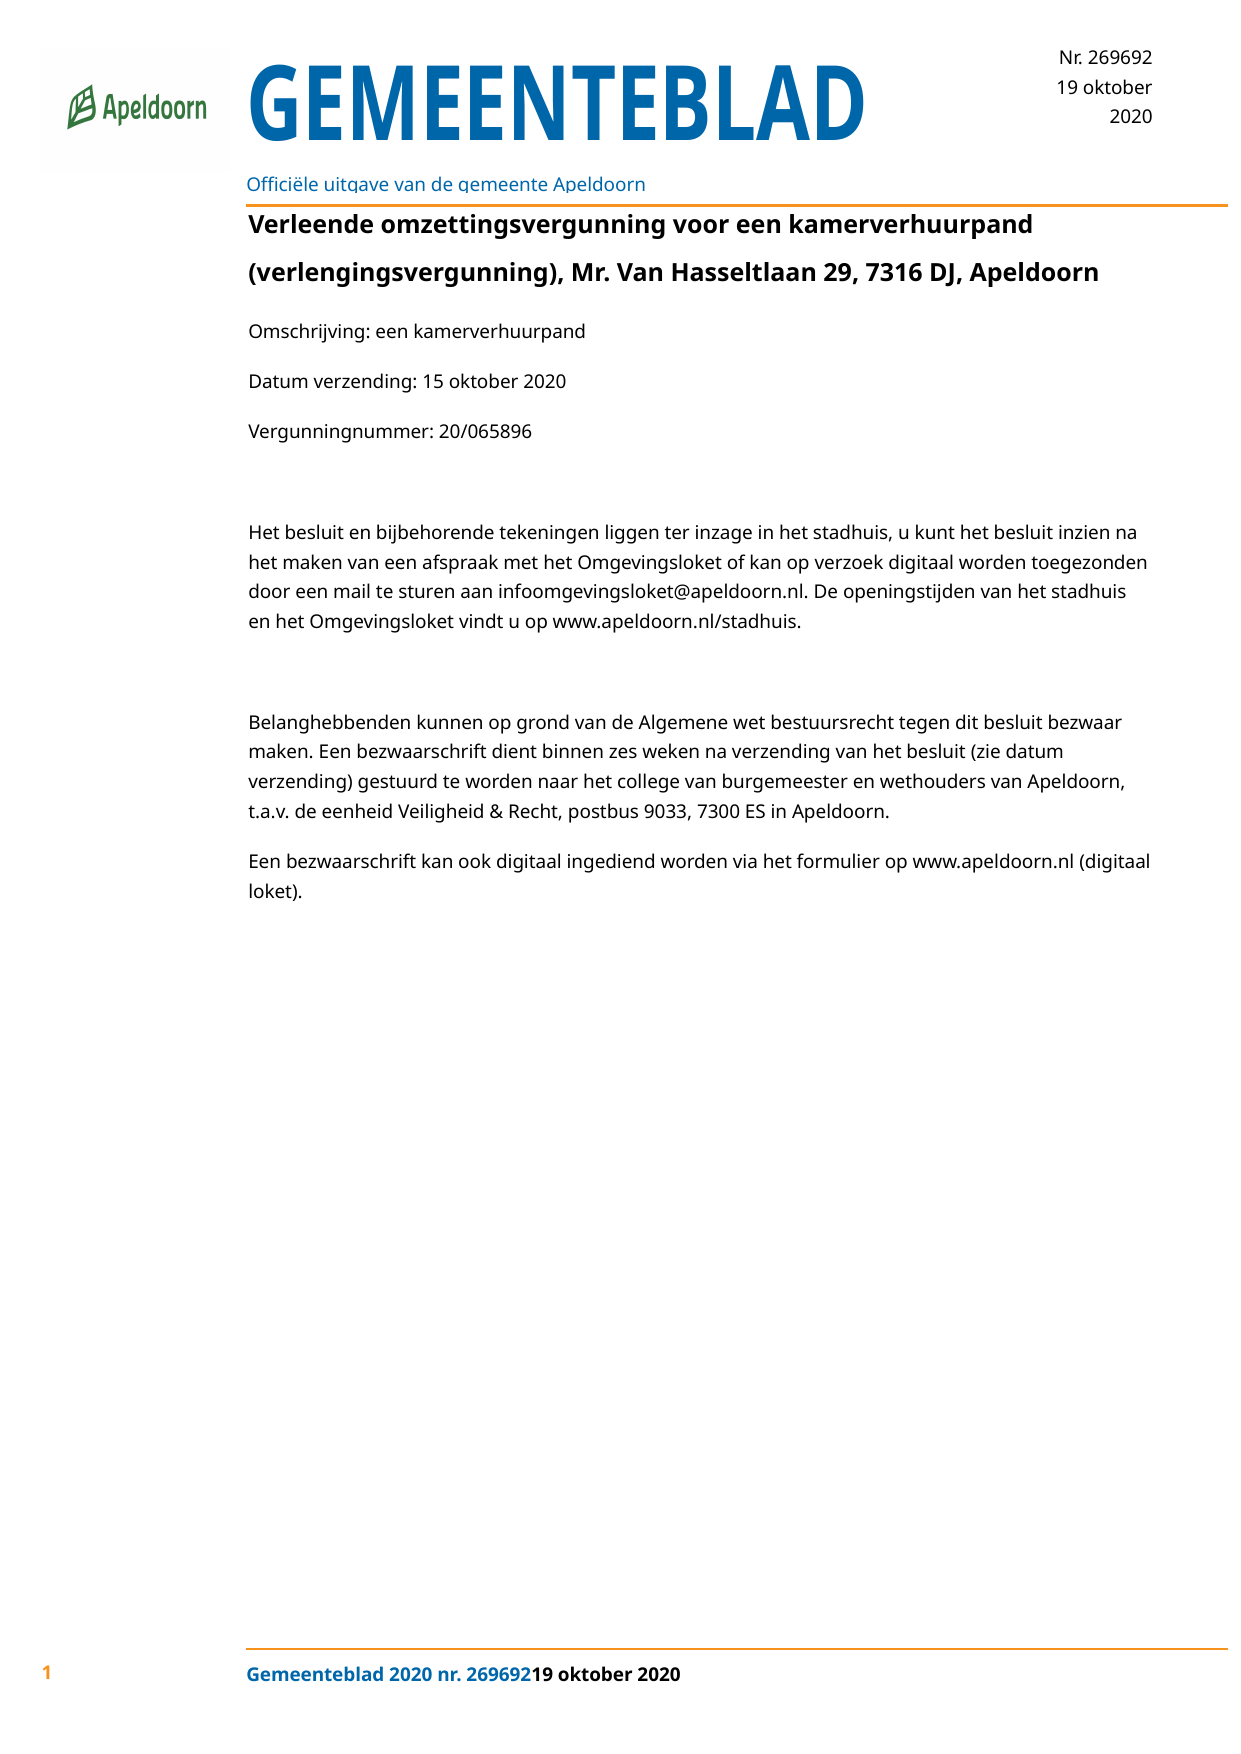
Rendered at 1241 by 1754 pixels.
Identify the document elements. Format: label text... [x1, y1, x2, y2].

text Omschrijving: een kamerverhuurpand [248, 318, 1152, 344]
text Het besluit en bijbehorende tekeningen liggen ter inzage in het stadhuis, u kunt het besluit inzien na het maken van een afspraak met het Omgevingsloket of kan op verzoek digitaal worden toegezonden door een mail te sturen aan infoomgevingsloket@apeldoorn.nl. De openingstijden van het stadhuis en het Omgevingsloket vindt u op www.apeldoorn.nl/stadhuis. [248, 519, 1152, 634]
text Een bezwaarschrift kan ook digitaal ingediend worden via het formulier op www.apeldoorn.nl (digitaal loket). [248, 848, 1152, 904]
text Datum verzending: 15 oktober 2020 [248, 368, 1152, 394]
picture [41, 47, 231, 172]
text Verleende omzettingsvergunning voor een kamerverhuurpand (verlengingsvergunning), Mr. Van Hasseltlaan 29, 7316 DJ, Apeldoorn [248, 207, 1152, 288]
text Vergunningnummer: 20/065896 [248, 419, 1152, 444]
text Belanghebbenden kunnen op grond van de Algemene wet bestuursrecht tegen dit besluit bezwaar maken. Een bezwaarschrift dient binnen zes weken na verzending van het besluit (zie datum verzending) gestuurd te worden naar het college van burgemeester en wethouders van Apeldoorn, t.a.v. de eenheid Veiligheid & Recht, postbus 9033, 7300 ES in Apeldoorn. [248, 709, 1152, 824]
